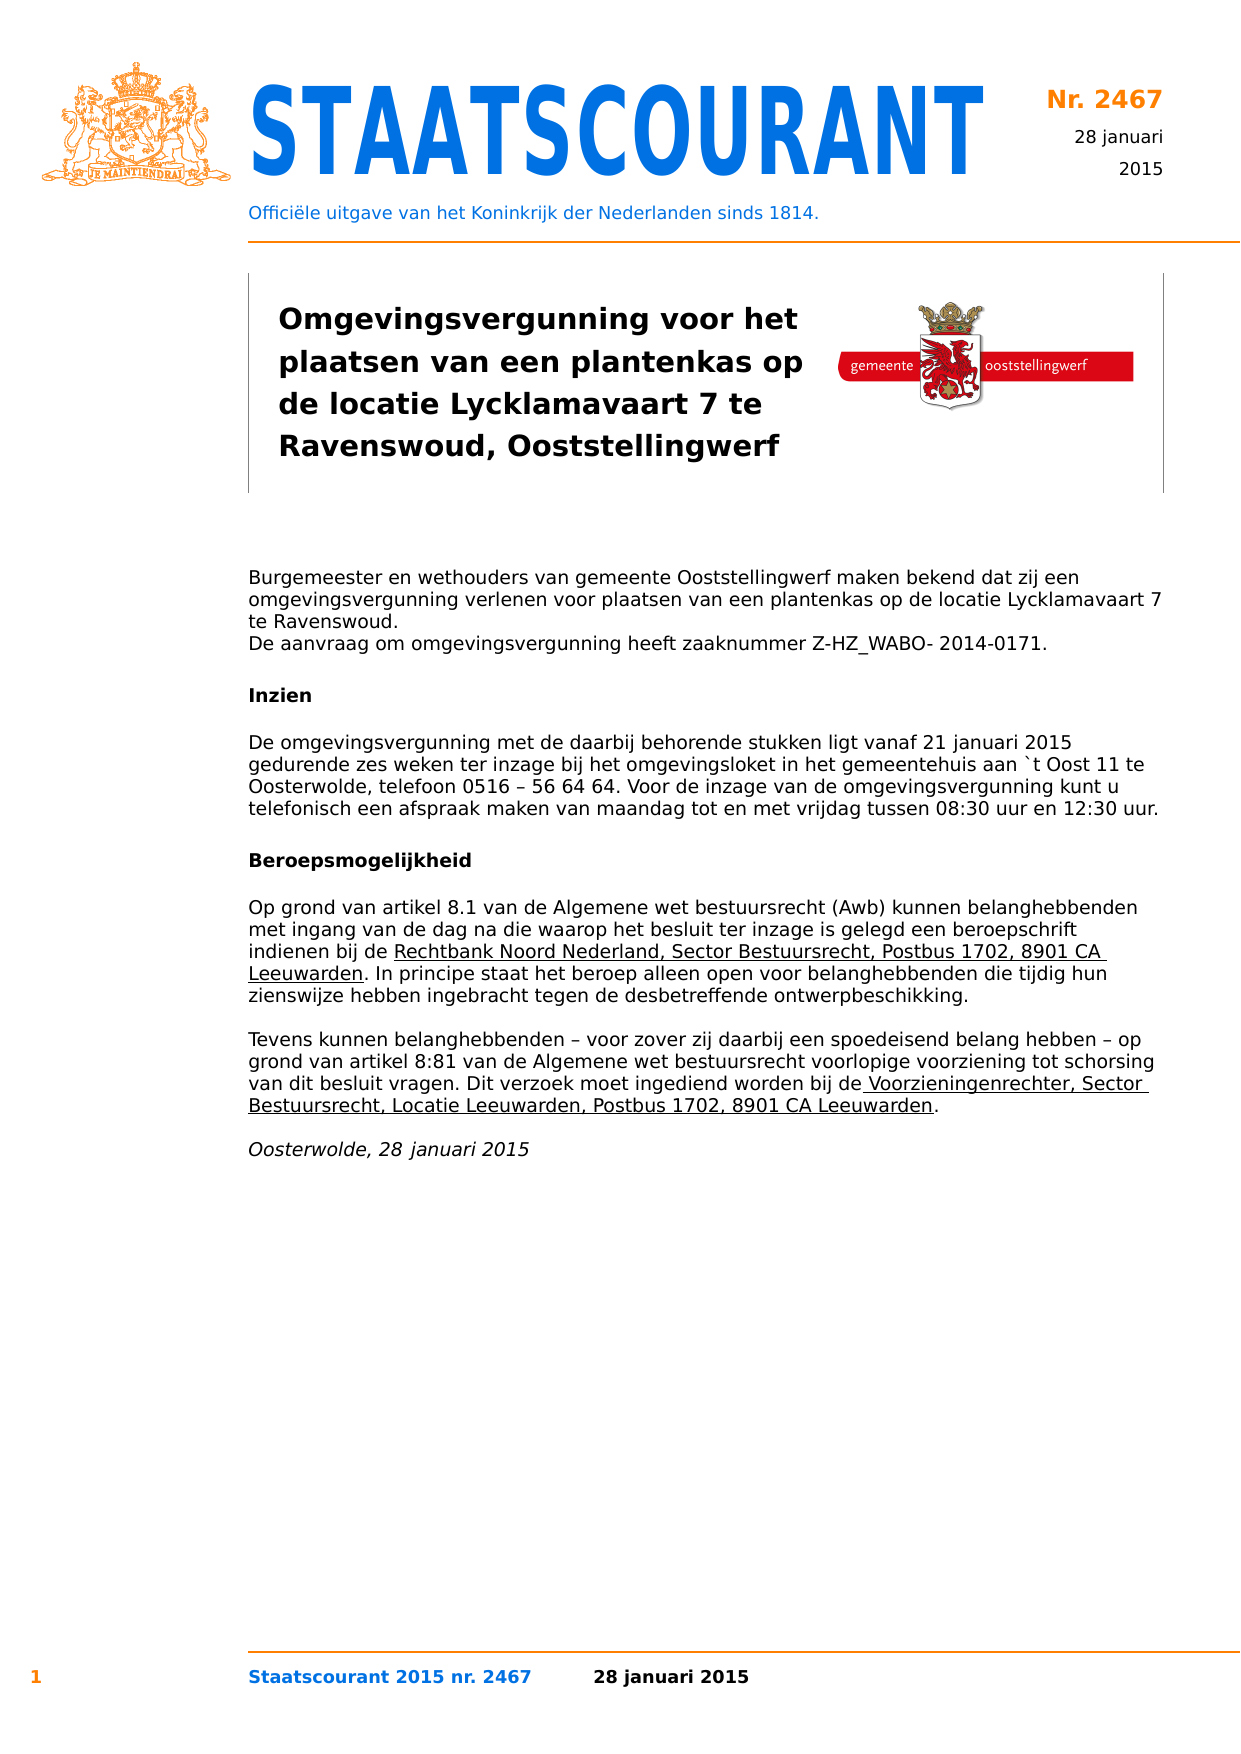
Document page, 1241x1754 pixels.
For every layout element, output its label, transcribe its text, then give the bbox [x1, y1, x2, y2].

table_header Nr. 2467 [998, 62, 1240, 121]
subtitle Beroepsmogelijkheid [248, 850, 1163, 872]
text Oosterwolde, 28 januari 2015 [248, 1138, 1163, 1160]
text Burgemeester en wethouders van gemeente Ooststellingwerf maken bekend dat zij een omgevingsvergunning verlenen voor plaatsen van een plantenkas op de locatie Lycklamavaart 7 te Ravenswoud. [248, 567, 1163, 633]
picture [838, 302, 1134, 415]
picture [41, 62, 231, 186]
text Op grond van artikel 8.1 van de Algemene wet bestuursrecht (Awb) kunnen belanghebbenden met ingang van de dag na die waarop het besluit ter inzage is gelegd een beroepschrift indienen bij de Rechtbank Noord Nederland, Sector Bestuursrecht, Postbus 1702, 8901 CA Leeuwarden. In principe staat het beroep alleen open voor belanghebbenden die tijdig hun zienswijze hebben ingebracht tegen de desbetreffende ontwerpbeschikking. [248, 897, 1163, 1007]
table_cell 28 januari [998, 121, 1240, 153]
table_header [25, 62, 248, 241]
table_header STAATSCOURANT [248, 62, 998, 203]
subtitle Inzien [248, 685, 1163, 707]
table_cell 2015 [998, 153, 1240, 203]
text De aanvraag om omgevingsvergunning heeft zaaknummer Z-HZ_WABO- 2014-0171. [248, 633, 1163, 655]
text De omgevingsvergunning met de daarbij behorende stukken ligt vanaf 21 januari 2015 gedurende zes weken ter inzage bij het omgevingsloket in het gemeentehuis aan `t Oost 11 te Oosterwolde, telefoon 0516 – 56 64 64. Voor de inzage van de omgevingsvergunning kunt u telefonisch een afspraak maken van maandag tot en met vrijdag tussen 08:30 uur en 12:30 uur. [248, 732, 1163, 820]
table_cell Officiële uitgave van het Koninkrijk der Nederlanden sinds 1814. [248, 203, 1240, 241]
text Tevens kunnen belanghebbenden – voor zover zij daarbij een spoedeisend belang hebben – op grond van artikel 8:81 van de Algemene wet bestuursrecht voorlopige voorziening tot schorsing van dit besluit vragen. Dit verzoek moet ingediend worden bij de Voorzieningenrechter, Sector Bestuursrecht, Locatie Leeuwarden, Postbus 1702, 8901 CA Leeuwarden. [248, 1029, 1163, 1117]
subtitle Omgevingsvergunning voor het plaatsen van een plantenkas op de locatie Lycklamavaart 7 te Ravenswoud, Ooststellingwerf [249, 273, 1163, 493]
